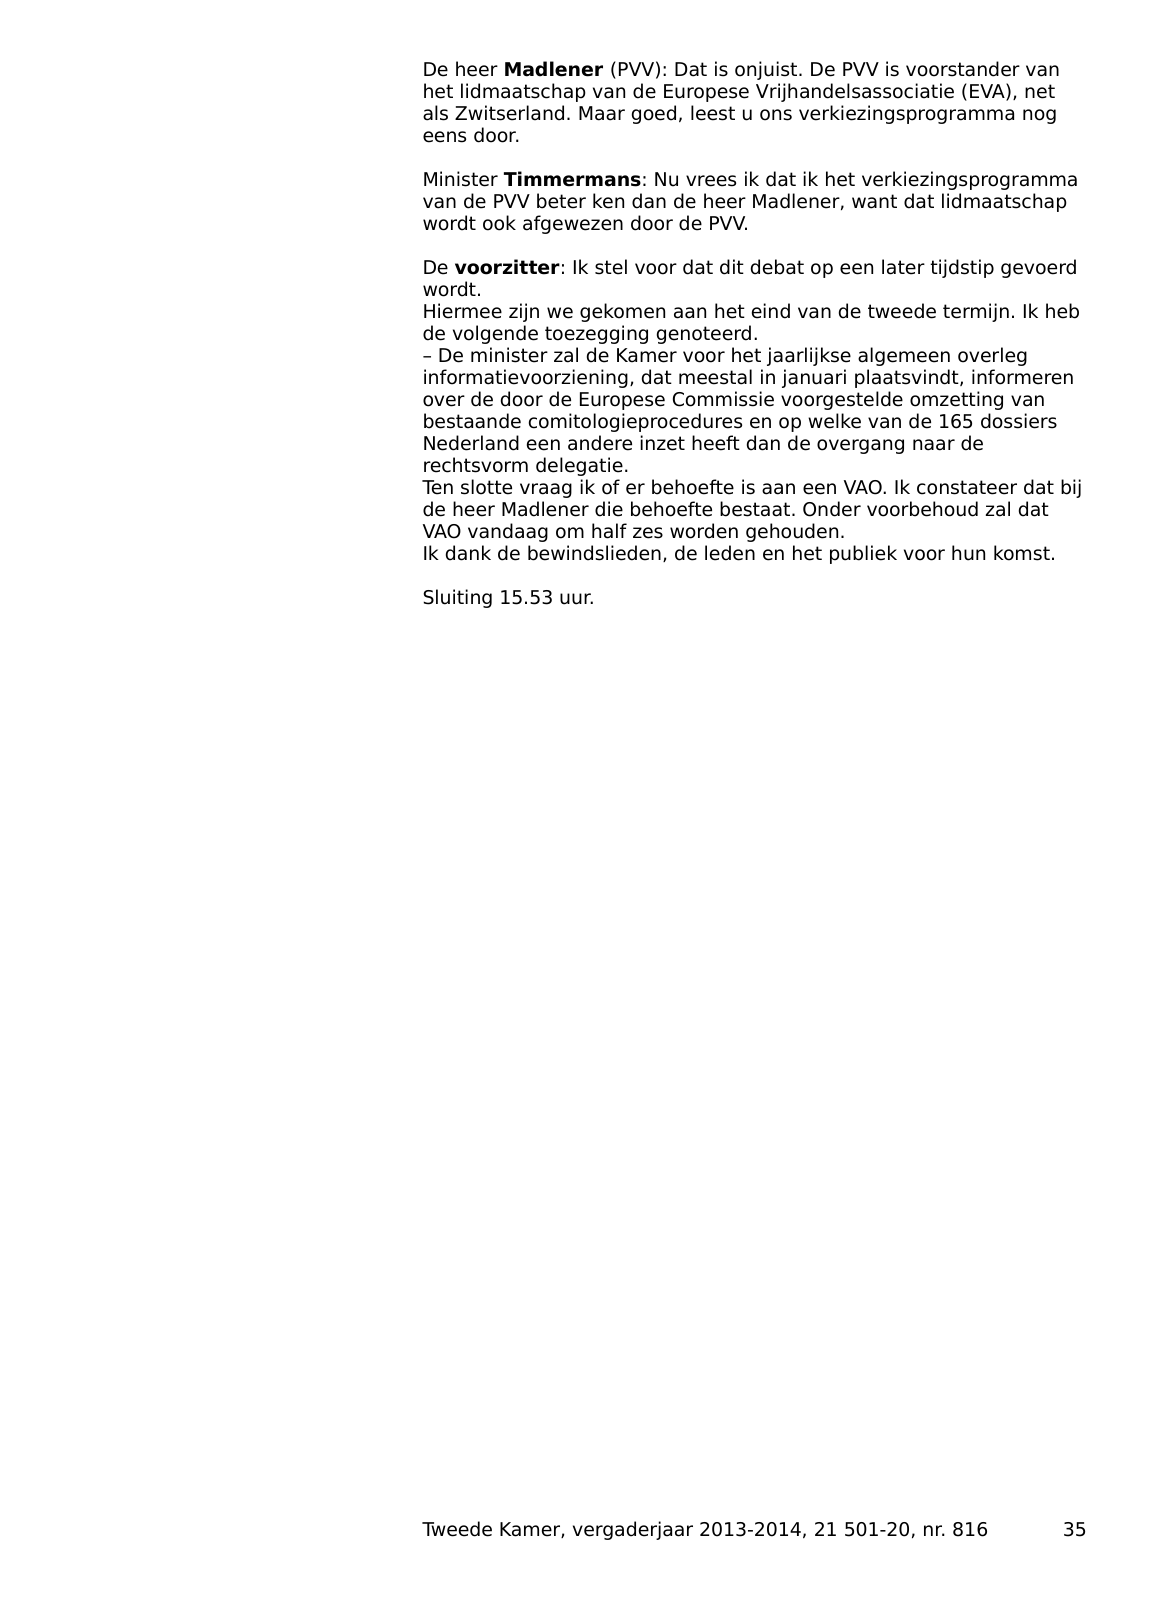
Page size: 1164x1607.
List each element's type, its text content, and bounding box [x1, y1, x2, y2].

text Hiermee zijn we gekomen aan het eind van de tweede termijn. Ik heb de volgende toezegging genoteerd. [422, 301, 1087, 345]
text – De minister zal de Kamer voor het jaarlijkse algemeen overleg informatievoorziening, dat meestal in januari plaatsvindt, informeren over de door de Europese Commissie voorgestelde omzetting van bestaande comitologieprocedures en op welke van de 165 dossiers Nederland een andere inzet heeft dan de overgang naar de rechtsvorm delegatie. [422, 345, 1087, 477]
text De voorzitter: Ik stel voor dat dit debat op een later tijdstip gevoerd wordt. [422, 257, 1087, 301]
text De heer Madlener (PVV): Dat is onjuist. De PVV is voorstander van het lidmaatschap van de Europese Vrijhandelsassociatie (EVA), net als Zwitserland. Maar goed, leest u ons verkiezingsprogramma nog eens door. [422, 59, 1087, 147]
text Minister Timmermans: Nu vrees ik dat ik het verkiezingsprogramma van de PVV beter ken dan de heer Madlener, want dat lidmaatschap wordt ook afgewezen door de PVV. [422, 169, 1087, 235]
text Sluiting 15.53 uur. [422, 587, 1087, 609]
text Ten slotte vraag ik of er behoefte is aan een VAO. Ik constateer dat bij de heer Madlener die behoefte bestaat. Onder voorbehoud zal dat VAO vandaag om half zes worden gehouden. [422, 477, 1087, 543]
text Ik dank de bewindslieden, de leden en het publiek voor hun komst. [422, 543, 1087, 565]
